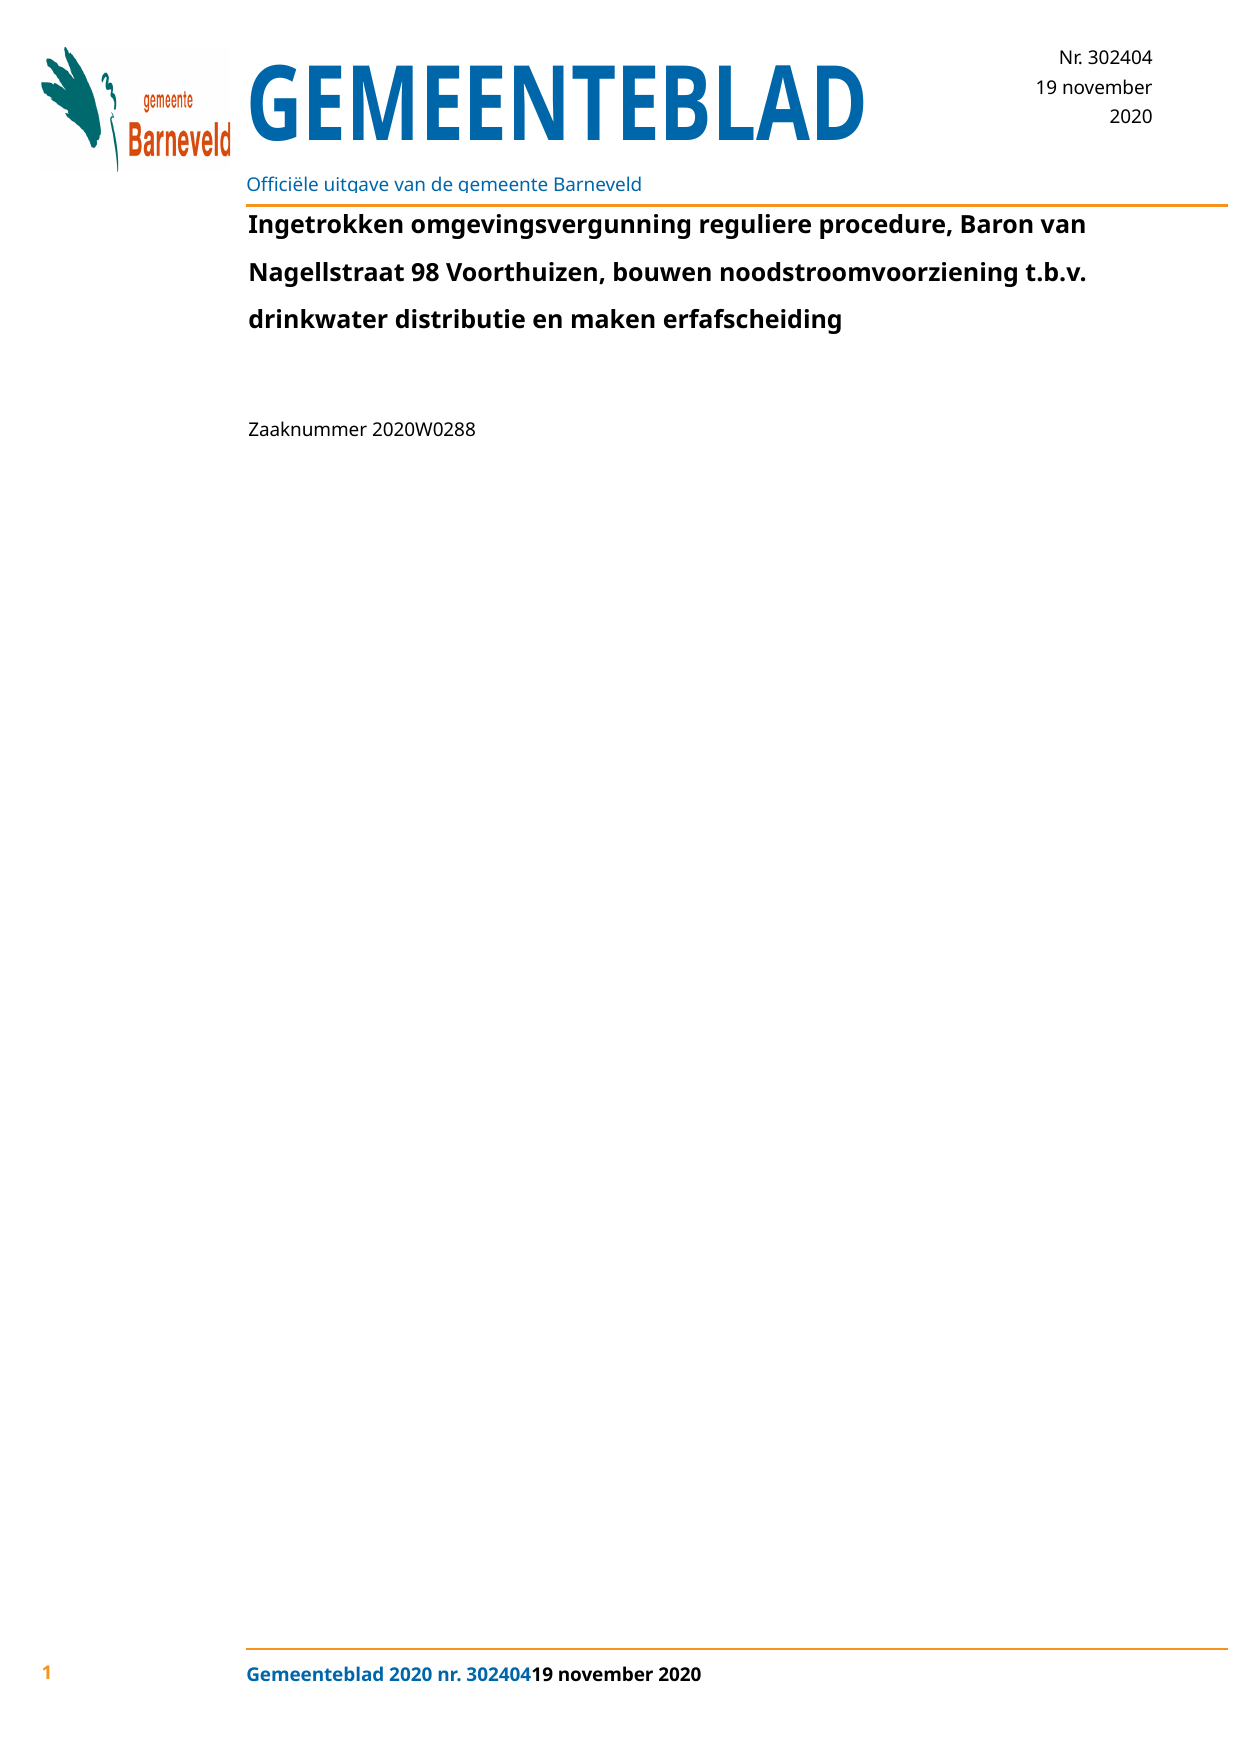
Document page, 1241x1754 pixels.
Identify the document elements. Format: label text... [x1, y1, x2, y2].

picture [41, 47, 231, 172]
text Ingetrokken omgevingsvergunning reguliere procedure, Baron van Nagellstraat 98 Voorthuizen, bouwen noodstroomvoorziening t.b.v. drinkwater distributie en maken erfafscheiding [248, 207, 1152, 336]
text Zaaknummer 2020W0288 [248, 416, 1152, 442]
